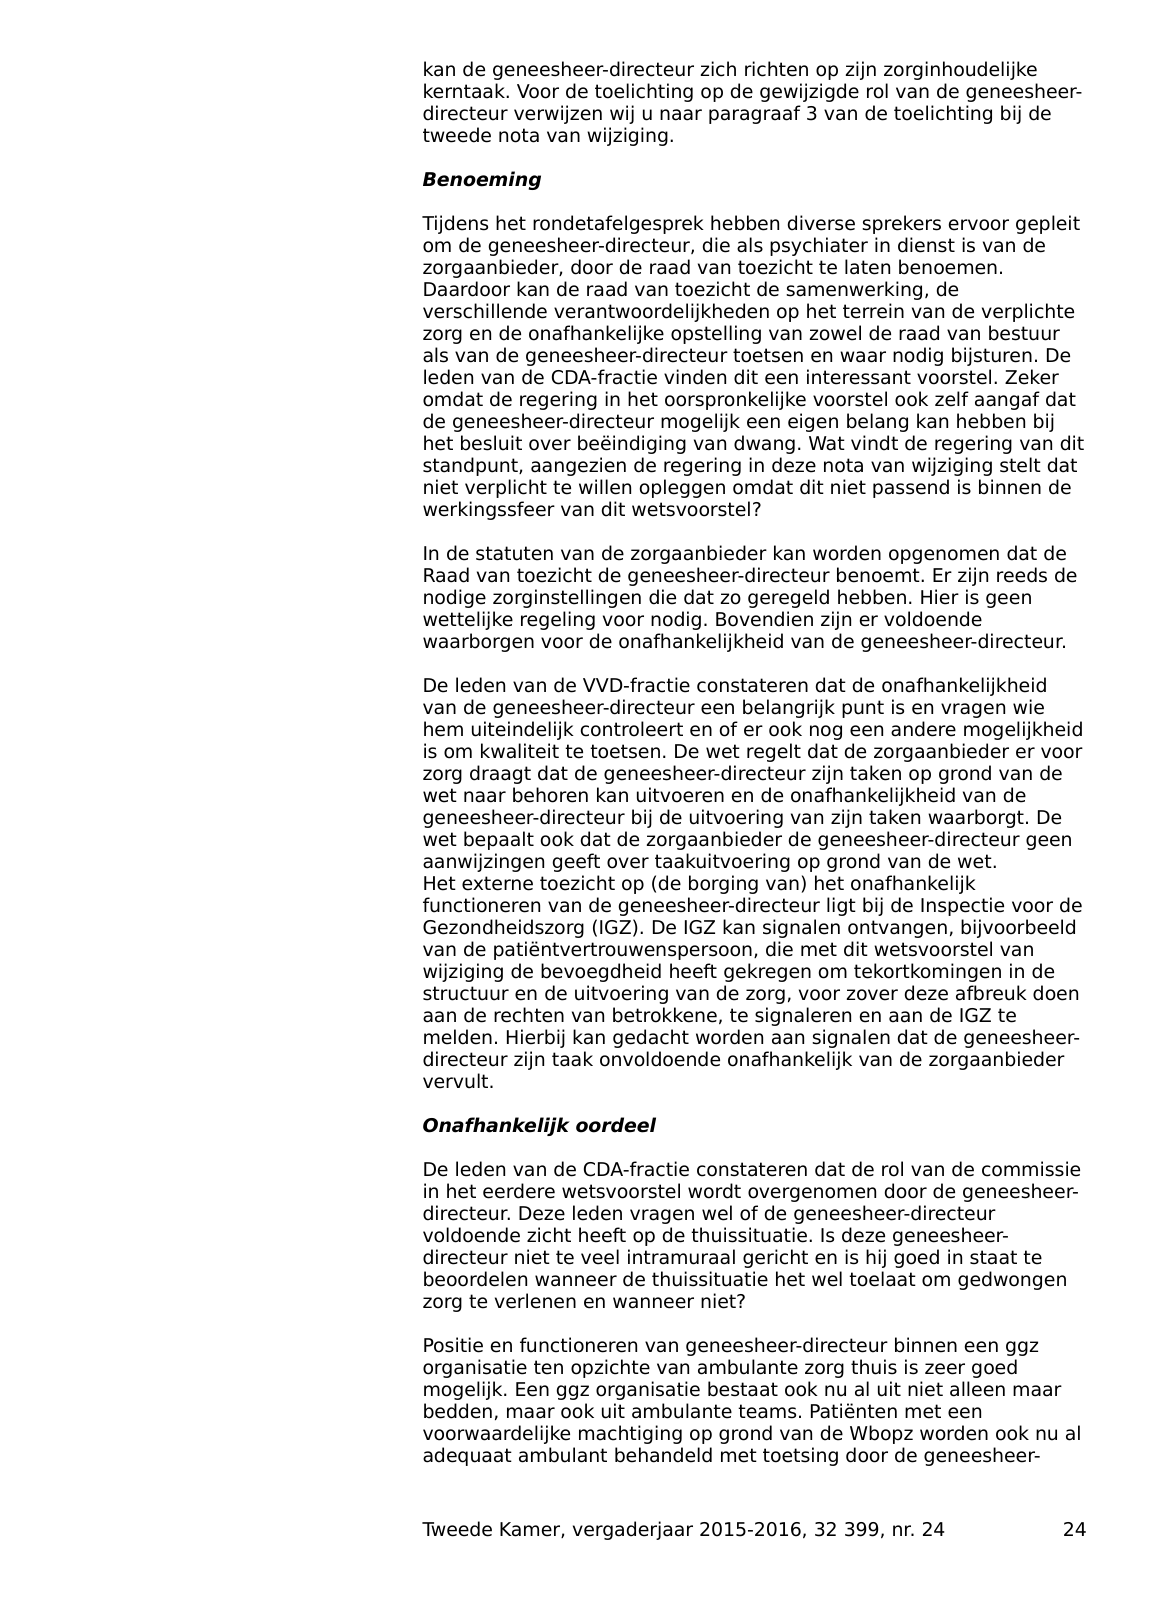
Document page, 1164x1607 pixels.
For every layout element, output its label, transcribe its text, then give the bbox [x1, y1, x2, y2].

text In de statuten van de zorgaanbieder kan worden opgenomen dat de Raad van toezicht de geneesheer-directeur benoemt. Er zijn reeds de nodige zorginstellingen die dat zo geregeld hebben. Hier is geen wettelijke regeling voor nodig. Bovendien zijn er voldoende waarborgen voor de onafhankelijkheid van de geneesheer-directeur. [422, 543, 1087, 653]
text Tijdens het rondetafelgesprek hebben diverse sprekers ervoor gepleit om de geneesheer-directeur, die als psychiater in dienst is van de zorgaanbieder, door de raad van toezicht te laten benoemen. Daardoor kan de raad van toezicht de samenwerking, de verschillende verantwoordelijkheden op het terrein van de verplichte zorg en de onafhankelijke opstelling van zowel de raad van bestuur als van de geneesheer-directeur toetsen en waar nodig bijsturen. De leden van de CDA-fractie vinden dit een interessant voorstel. Zeker omdat de regering in het oorspronkelijke voorstel ook zelf aangaf dat de geneesheer-directeur mogelijk een eigen belang kan hebben bij het besluit over beëindiging van dwang. Wat vindt de regering van dit standpunt, aangezien de regering in deze nota van wijziging stelt dat niet verplicht te willen opleggen omdat dit niet passend is binnen de werkingssfeer van dit wetsvoorstel? [422, 213, 1087, 521]
text Positie en functioneren van geneesheer-directeur binnen een ggz organisatie ten opzichte van ambulante zorg thuis is zeer goed mogelijk. Een ggz organisatie bestaat ook nu al uit niet alleen maar bedden, maar ook uit ambulante teams. Patiënten met een voorwaardelijke machtiging op grond van de Wbopz worden ook nu al adequaat ambulant behandeld met toetsing door de geneesheer- [422, 1335, 1087, 1467]
text Het externe toezicht op (de borging van) het onafhankelijk functioneren van de geneesheer-directeur ligt bij de Inspectie voor de Gezondheidszorg (IGZ). De IGZ kan signalen ontvangen, bijvoorbeeld van de patiëntvertrouwenspersoon, die met dit wetsvoorstel van wijziging de bevoegdheid heeft gekregen om tekortkomingen in de structuur en de uitvoering van de zorg, voor zover deze afbreuk doen aan de rechten van betrokkene, te signaleren en aan de IGZ te melden. Hierbij kan gedacht worden aan signalen dat de geneesheer-directeur zijn taak onvoldoende onafhankelijk van de zorgaanbieder vervult. [422, 873, 1087, 1093]
subtitle Onafhankelijk oordeel [422, 1115, 1087, 1137]
text kan de geneesheer-directeur zich richten op zijn zorginhoudelijke kerntaak. Voor de toelichting op de gewijzigde rol van de geneesheer-directeur verwijzen wij u naar paragraaf 3 van de toelichting bij de tweede nota van wijziging. [422, 59, 1087, 147]
text De leden van de CDA-fractie constateren dat de rol van de commissie in het eerdere wetsvoorstel wordt overgenomen door de geneesheer-directeur. Deze leden vragen wel of de geneesheer-directeur voldoende zicht heeft op de thuissituatie. Is deze geneesheer-directeur niet te veel intramuraal gericht en is hij goed in staat te beoordelen wanneer de thuissituatie het wel toelaat om gedwongen zorg te verlenen en wanneer niet? [422, 1159, 1087, 1313]
subtitle Benoeming [422, 169, 1087, 191]
text De leden van de VVD-fractie constateren dat de onafhankelijkheid van de geneesheer-directeur een belangrijk punt is en vragen wie hem uiteindelijk controleert en of er ook nog een andere mogelijkheid is om kwaliteit te toetsen. De wet regelt dat de zorgaanbieder er voor zorg draagt dat de geneesheer-directeur zijn taken op grond van de wet naar behoren kan uitvoeren en de onafhankelijkheid van de geneesheer-directeur bij de uitvoering van zijn taken waarborgt. De wet bepaalt ook dat de zorgaanbieder de geneesheer-directeur geen aanwijzingen geeft over taakuitvoering op grond van de wet. [422, 675, 1087, 873]
